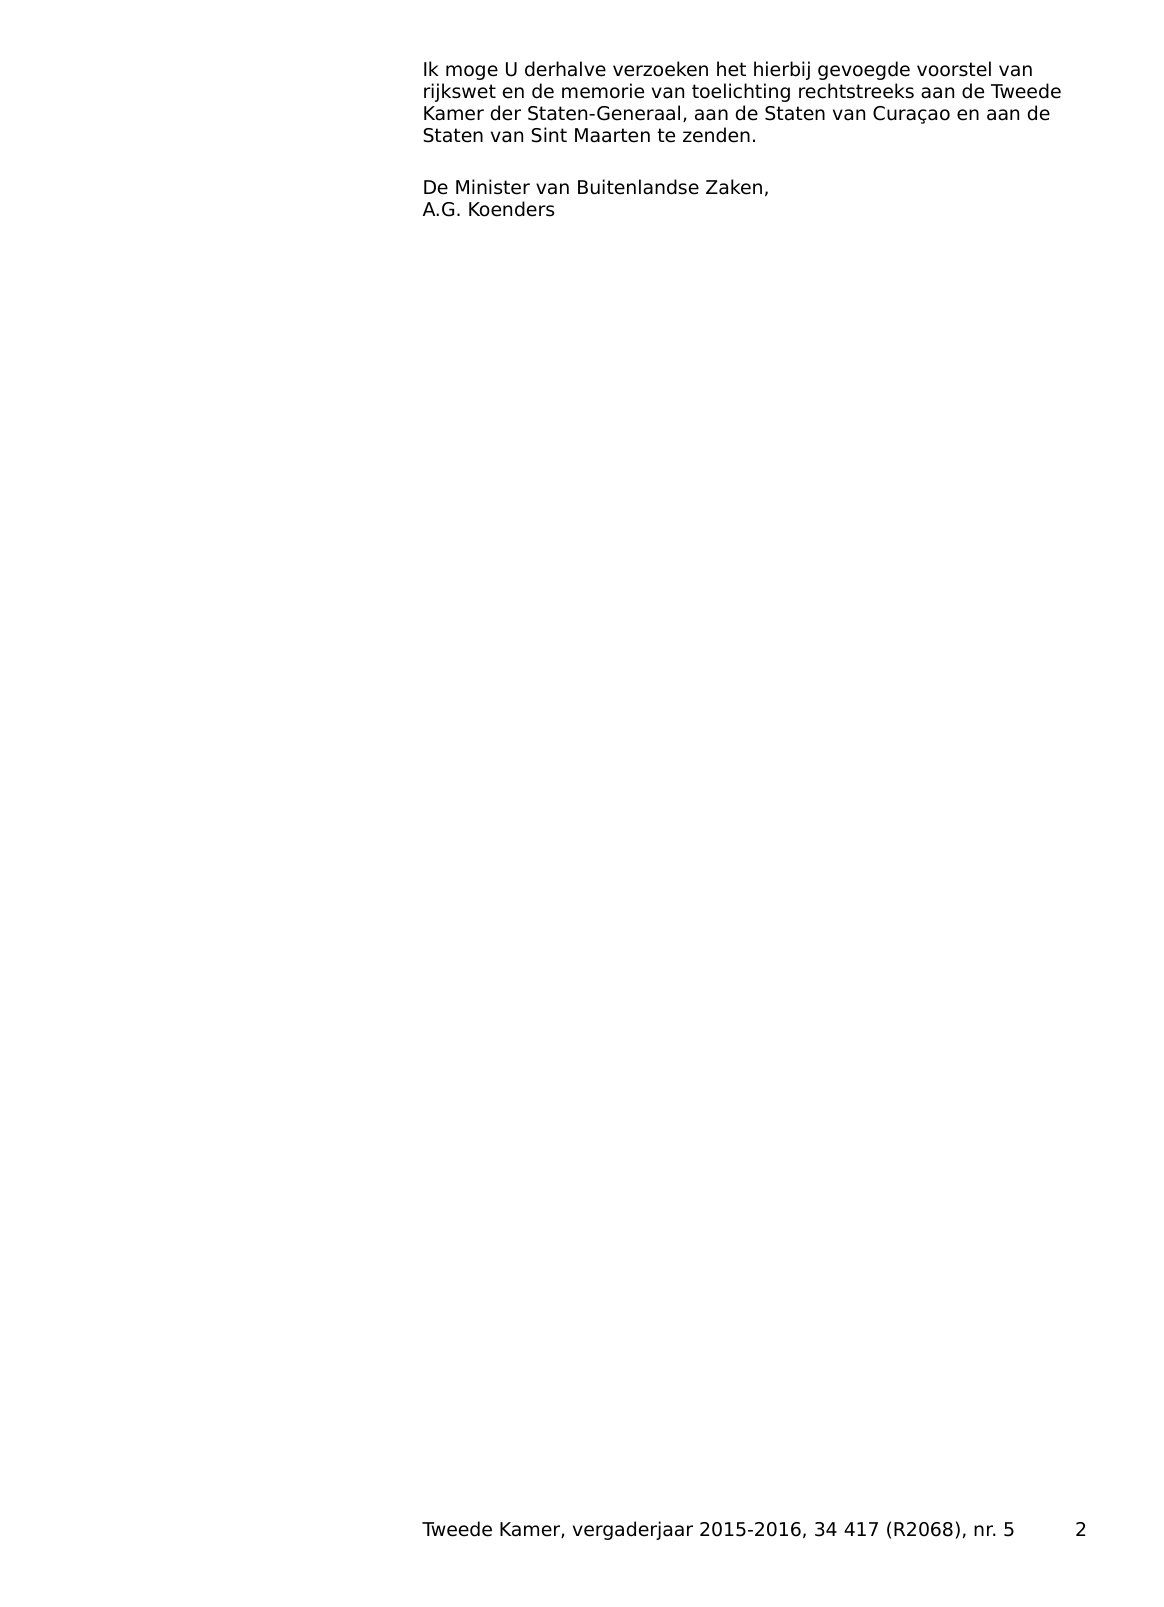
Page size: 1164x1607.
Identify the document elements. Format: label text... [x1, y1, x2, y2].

text De Minister van Buitenlandse Zaken, A.G. Koenders [422, 177, 1087, 221]
text Ik moge U derhalve verzoeken het hierbij gevoegde voorstel van rijkswet en de memorie van toelichting rechtstreeks aan de Tweede Kamer der Staten-Generaal, aan de Staten van Curaçao en aan de Staten van Sint Maarten te zenden. [422, 59, 1087, 147]
